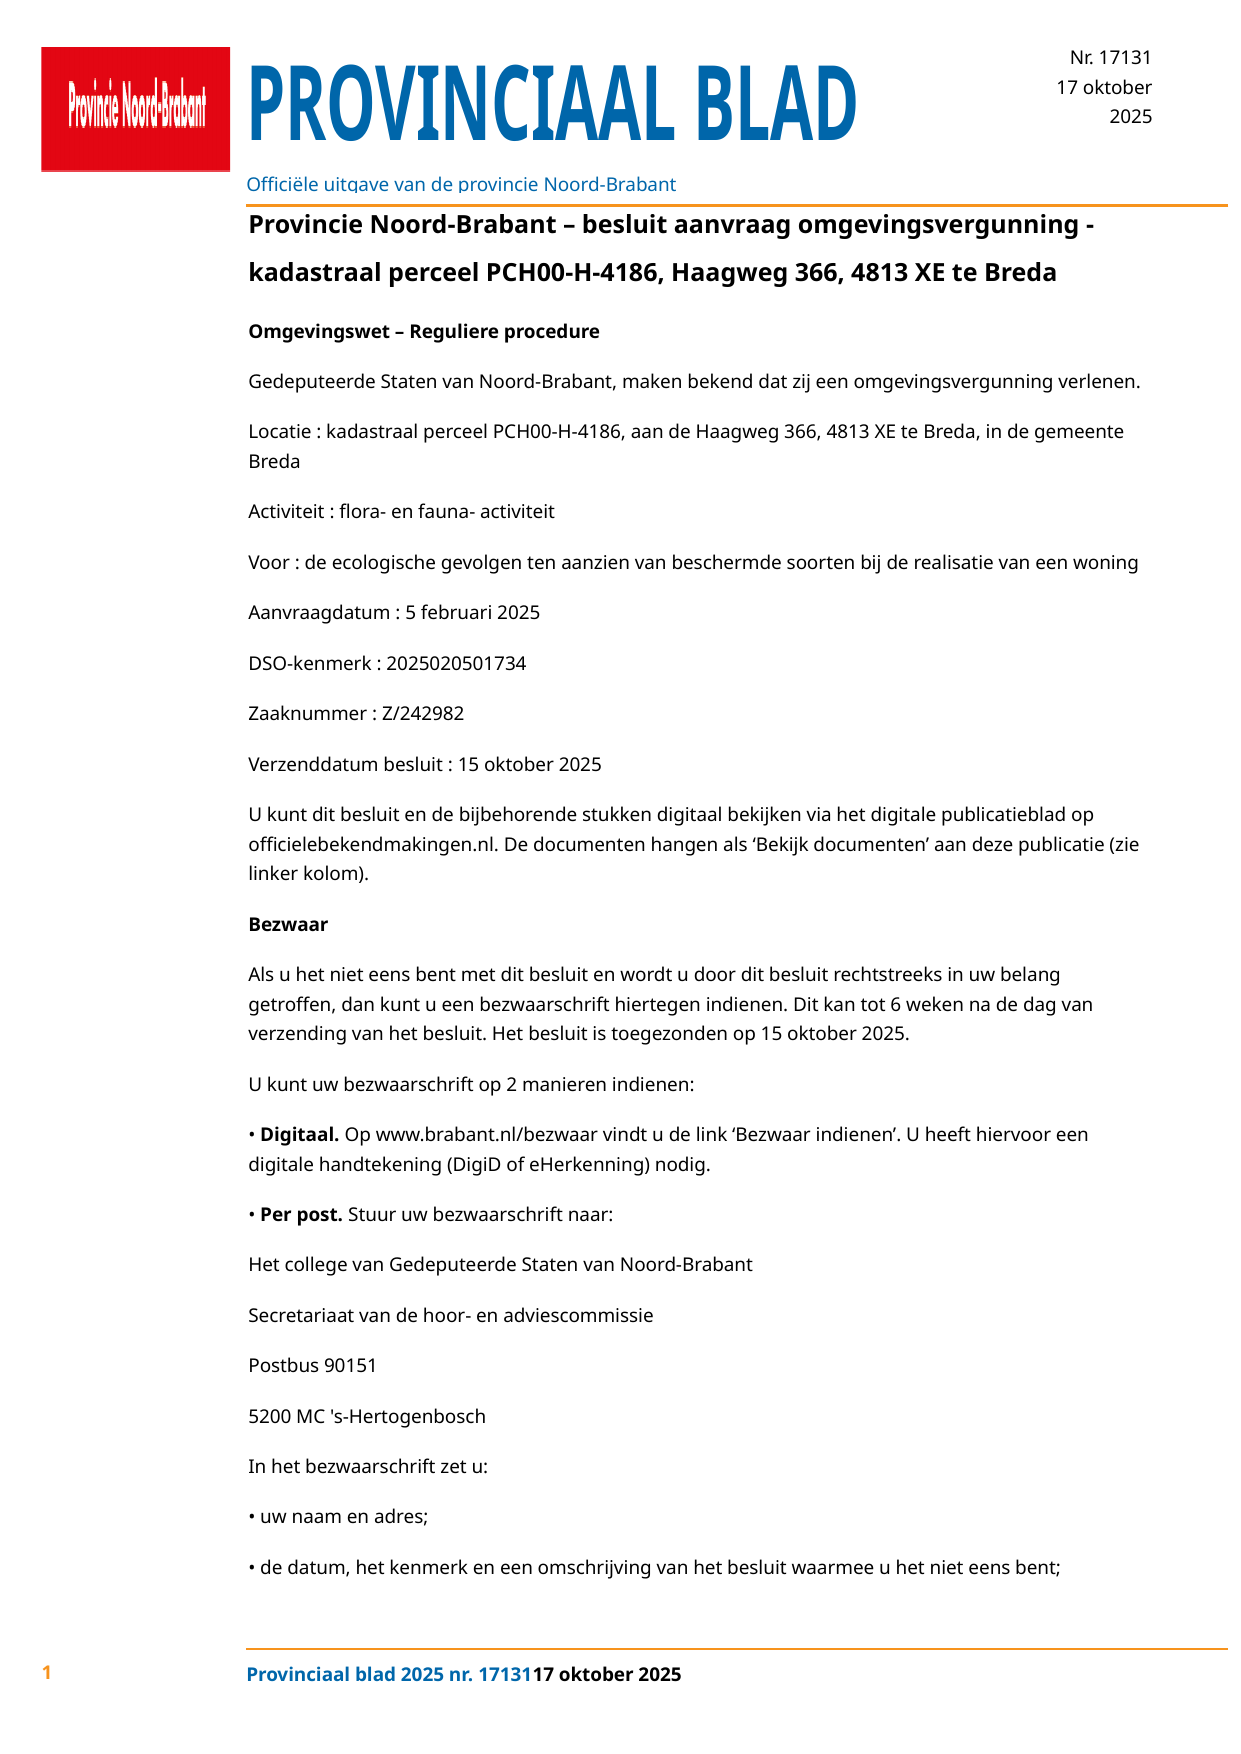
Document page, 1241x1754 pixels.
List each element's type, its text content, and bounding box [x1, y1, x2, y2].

text Omgevingswet – Reguliere procedure [248, 318, 1152, 344]
text DSO-kenmerk : 2025020501734 [248, 650, 1152, 676]
text • de datum, het kenmerk en een omschrijving van het besluit waarmee u het niet eens bent; [248, 1554, 1152, 1580]
picture [41, 47, 231, 172]
text Verzenddatum besluit : 15 oktober 2025 [248, 751, 1152, 777]
text Activiteit : flora- en fauna- activiteit [248, 499, 1152, 524]
text Bezwaar [248, 911, 1152, 937]
text Aanvraagdatum : 5 februari 2025 [248, 599, 1152, 625]
text In het bezwaarschrift zet u: [248, 1453, 1152, 1479]
text Secretariaat van de hoor- en adviescommissie [248, 1302, 1152, 1328]
text • uw naam en adres; [248, 1504, 1152, 1529]
text Gedeputeerde Staten van Noord-Brabant, maken bekend dat zij een omgevingsvergunning verlenen. [248, 368, 1152, 394]
text U kunt dit besluit en de bijbehorende stukken digitaal bekijken via het digitale publicatieblad op officielebekendmakingen.nl. De documenten hangen als ‘Bekijk documenten’ aan deze publicatie (zie linker kolom). [248, 801, 1152, 886]
text • Digitaal. Op www.brabant.nl/bezwaar vindt u de link ‘Bezwaar indienen’. U heeft hiervoor een digitale handtekening (DigiD of eHerkenning) nodig. [248, 1121, 1152, 1177]
text 5200 MC 's‑Hertogenbosch [248, 1403, 1152, 1429]
text Het college van Gedeputeerde Staten van Noord-Brabant [248, 1252, 1152, 1277]
text • Per post. Stuur uw bezwaarschrift naar: [248, 1201, 1152, 1227]
text Als u het niet eens bent met dit besluit en wordt u door dit besluit rechtstreeks in uw belang getroffen, dan kunt u een bezwaarschrift hiertegen indienen. Dit kan tot 6 weken na de dag van verzending van het besluit. Het besluit is toegezonden op 15 oktober 2025. [248, 961, 1152, 1046]
text Provincie Noord-Brabant – besluit aanvraag omgevingsvergunning - kadastraal perceel PCH00-H-4186, Haagweg 366, 4813 XE te Breda [248, 207, 1152, 288]
text Voor : de ecologische gevolgen ten aanzien van beschermde soorten bij de realisatie van een woning [248, 549, 1152, 575]
text U kunt uw bezwaarschrift op 2 manieren indienen: [248, 1071, 1152, 1097]
text Zaaknummer : Z/242982 [248, 700, 1152, 726]
text Locatie : kadastraal perceel PCH00-H-4186, aan de Haagweg 366, 4813 XE te Breda, in de gemeente Breda [248, 419, 1152, 474]
text Postbus 90151 [248, 1352, 1152, 1378]
